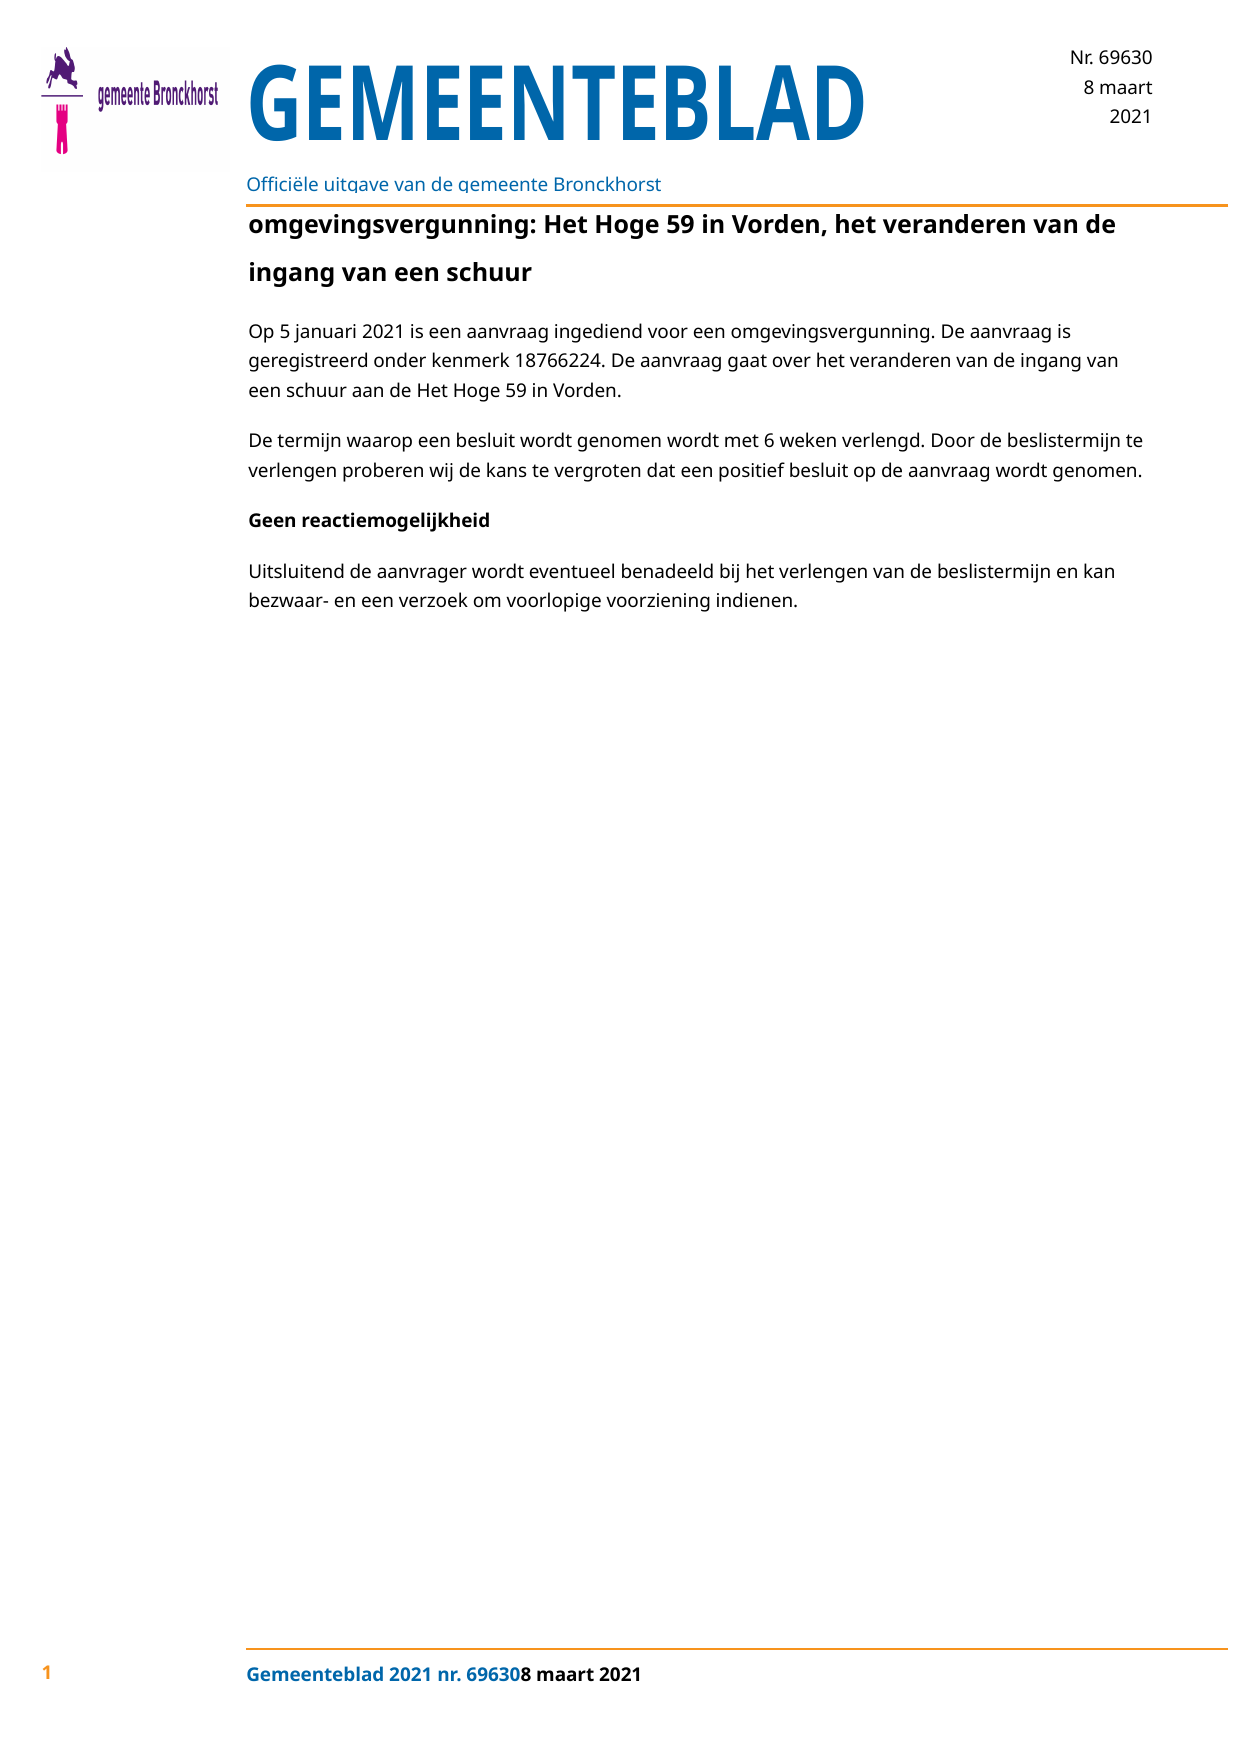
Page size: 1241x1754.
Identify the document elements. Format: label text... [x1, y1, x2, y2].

text De termijn waarop een besluit wordt genomen wordt met 6 weken verlengd. Door de beslistermijn te verlengen proberen wij de kans te vergroten dat een positief besluit op de aanvraag wordt genomen. [248, 427, 1152, 483]
text Op 5 januari 2021 is een aanvraag ingediend voor een omgevingsvergunning. De aanvraag is geregistreerd onder kenmerk 18766224. De aanvraag gaat over het veranderen van de ingang van een schuur aan de Het Hoge 59 in Vorden. [248, 318, 1152, 403]
picture [41, 47, 231, 172]
text omgevingsvergunning: Het Hoge 59 in Vorden, het veranderen van de ingang van een schuur [248, 207, 1152, 288]
text Uitsluitend de aanvrager wordt eventueel benadeeld bij het verlengen van de beslistermijn en kan bezwaar- en een verzoek om voorlopige voorziening indienen. [248, 558, 1152, 613]
text Geen reactiemogelijkheid [248, 507, 1152, 533]
